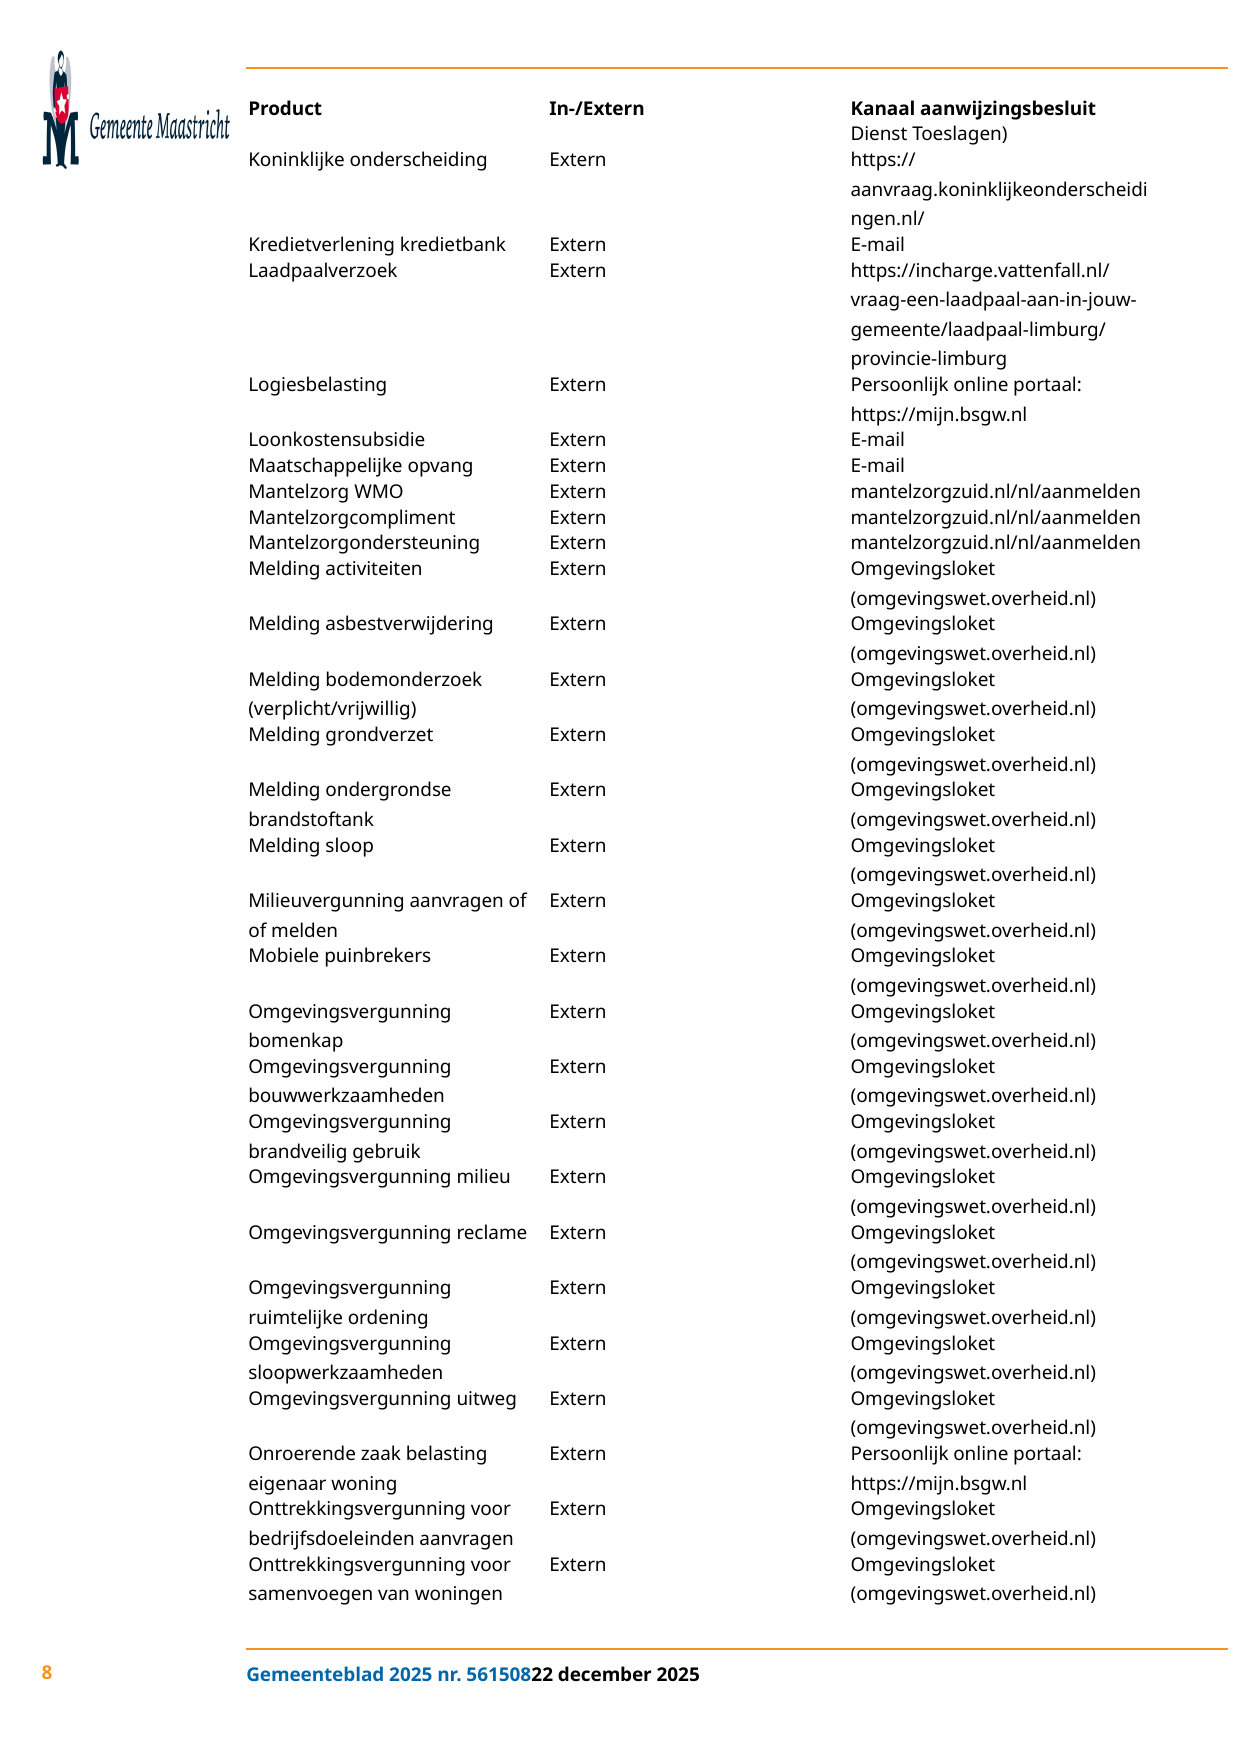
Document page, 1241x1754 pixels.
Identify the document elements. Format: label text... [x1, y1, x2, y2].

table_cell Extern [549, 1551, 850, 1606]
table_cell E-mail [850, 453, 1152, 478]
table_cell Extern [549, 1385, 850, 1440]
table_cell Extern [549, 1164, 850, 1219]
table_cell https://incharge.vattenfall.nl/vraag-een-laadpaal-aan-in-jouw-gemeente/laadpaal-limburg/provincie-limburg [850, 257, 1152, 371]
table_cell Omgevingsvergunning brandveilig gebruik [248, 1109, 549, 1164]
table_cell Omgevingsloket (omgevingswet.overheid.nl) [850, 777, 1152, 832]
table_cell Omgevingsvergunning milieu [248, 1164, 549, 1219]
table_cell Omgevingsloket (omgevingswet.overheid.nl) [850, 1109, 1152, 1164]
table_cell Omgevingsloket (omgevingswet.overheid.nl) [850, 887, 1152, 942]
table_cell Koninklijke onderscheiding [248, 146, 549, 231]
table_cell Mantelzorgondersteuning [248, 530, 549, 555]
table_cell Maatschappelijke opvang [248, 453, 549, 478]
table_cell Kredietverlening kredietbank [248, 231, 549, 257]
table_cell [549, 121, 850, 146]
table_cell Mobiele puinbrekers [248, 943, 549, 998]
table_cell Omgevingsvergunning sloopwerkzaamheden [248, 1330, 549, 1385]
table_cell mantelzorgzuid.nl/nl/aanmelden [850, 530, 1152, 555]
table_cell Extern [549, 1219, 850, 1274]
table_cell Milieuvergunning aanvragen of of melden [248, 887, 549, 942]
table_cell Extern [549, 998, 850, 1053]
table_cell Onroerende zaak belasting eigenaar woning [248, 1440, 549, 1496]
table_cell Omgevingsvergunning bouwwerkzaamheden [248, 1053, 549, 1108]
table_cell Extern [549, 943, 850, 998]
table_cell Extern [549, 453, 850, 478]
table_cell Onttrekkingsvergunning voor samenvoegen van woningen [248, 1551, 549, 1606]
table_cell Extern [549, 887, 850, 942]
table_cell Omgevingsvergunning reclame [248, 1219, 549, 1274]
table_header Product [248, 95, 549, 121]
table_cell Omgevingsloket (omgevingswet.overheid.nl) [850, 1053, 1152, 1108]
table_cell E-mail [850, 427, 1152, 452]
table_cell https://aanvraag.koninklijkeonderscheidingen.nl/ [850, 146, 1152, 231]
table_cell mantelzorgzuid.nl/nl/aanmelden [850, 478, 1152, 504]
table_cell Omgevingsloket (omgevingswet.overheid.nl) [850, 1219, 1152, 1274]
table_cell Loonkostensubsidie [248, 427, 549, 452]
table_cell Extern [549, 1274, 850, 1330]
table_cell Extern [549, 371, 850, 427]
table_cell Omgevingsvergunning ruimtelijke ordening [248, 1274, 549, 1330]
table_cell Omgevingsloket (omgevingswet.overheid.nl) [850, 832, 1152, 887]
table_cell Extern [549, 777, 850, 832]
table_cell Melding sloop [248, 832, 549, 887]
table_cell Melding grondverzet [248, 721, 549, 777]
table_cell Omgevingsvergunning uitweg [248, 1385, 549, 1440]
table_cell Extern [549, 1496, 850, 1551]
table_cell Omgevingsloket (omgevingswet.overheid.nl) [850, 943, 1152, 998]
table_cell Extern [549, 1330, 850, 1385]
table_cell Omgevingsloket (omgevingswet.overheid.nl) [850, 666, 1152, 721]
picture [41, 47, 231, 172]
table_cell Mantelzorgcompliment [248, 504, 549, 529]
table_cell Extern [549, 555, 850, 611]
table_cell Extern [549, 611, 850, 666]
table_cell Melding bodemonderzoek (verplicht/vrijwillig) [248, 666, 549, 721]
table_cell [248, 121, 549, 146]
table_cell Onttrekkingsvergunning voor bedrijfsdoeleinden aanvragen [248, 1496, 549, 1551]
table_cell Melding asbestverwijdering [248, 611, 549, 666]
table_cell Omgevingsvergunning bomenkap [248, 998, 549, 1053]
table_cell Extern [549, 1053, 850, 1108]
table_cell Laadpaalverzoek [248, 257, 549, 371]
table_cell Dienst Toeslagen) [850, 121, 1152, 146]
table_cell Extern [549, 666, 850, 721]
table_cell Omgevingsloket (omgevingswet.overheid.nl) [850, 1330, 1152, 1385]
table_cell Extern [549, 530, 850, 555]
table_cell Extern [549, 427, 850, 452]
table_cell Extern [549, 1109, 850, 1164]
table_cell Omgevingsloket (omgevingswet.overheid.nl) [850, 721, 1152, 777]
table_cell Omgevingsloket (omgevingswet.overheid.nl) [850, 555, 1152, 611]
table_cell Extern [549, 146, 850, 231]
table_cell Persoonlijk online portaal: https://mijn.bsgw.nl [850, 1440, 1152, 1496]
table_cell Extern [549, 721, 850, 777]
table_cell mantelzorgzuid.nl/nl/aanmelden [850, 504, 1152, 529]
table_cell Omgevingsloket (omgevingswet.overheid.nl) [850, 1274, 1152, 1330]
table_cell Extern [549, 257, 850, 371]
table_cell E-mail [850, 231, 1152, 257]
table_cell Extern [549, 832, 850, 887]
table_cell Omgevingsloket (omgevingswet.overheid.nl) [850, 611, 1152, 666]
table_cell Extern [549, 1440, 850, 1496]
table_cell Extern [549, 478, 850, 504]
table_cell Persoonlijk online portaal: https://mijn.bsgw.nl [850, 371, 1152, 427]
table_header Kanaal aanwijzingsbesluit [850, 95, 1152, 121]
table_cell Extern [549, 231, 850, 257]
table_cell Omgevingsloket (omgevingswet.overheid.nl) [850, 1164, 1152, 1219]
table_cell Melding activiteiten [248, 555, 549, 611]
table_header In-/Extern [549, 95, 850, 121]
table_cell Extern [549, 504, 850, 529]
table_cell Omgevingsloket (omgevingswet.overheid.nl) [850, 998, 1152, 1053]
table_cell Logiesbelasting [248, 371, 549, 427]
table_cell Mantelzorg WMO [248, 478, 549, 504]
table_cell Melding ondergrondse brandstoftank [248, 777, 549, 832]
table_cell Omgevingsloket (omgevingswet.overheid.nl) [850, 1385, 1152, 1440]
table_cell Omgevingsloket (omgevingswet.overheid.nl) [850, 1551, 1152, 1606]
table_cell Omgevingsloket (omgevingswet.overheid.nl) [850, 1496, 1152, 1551]
